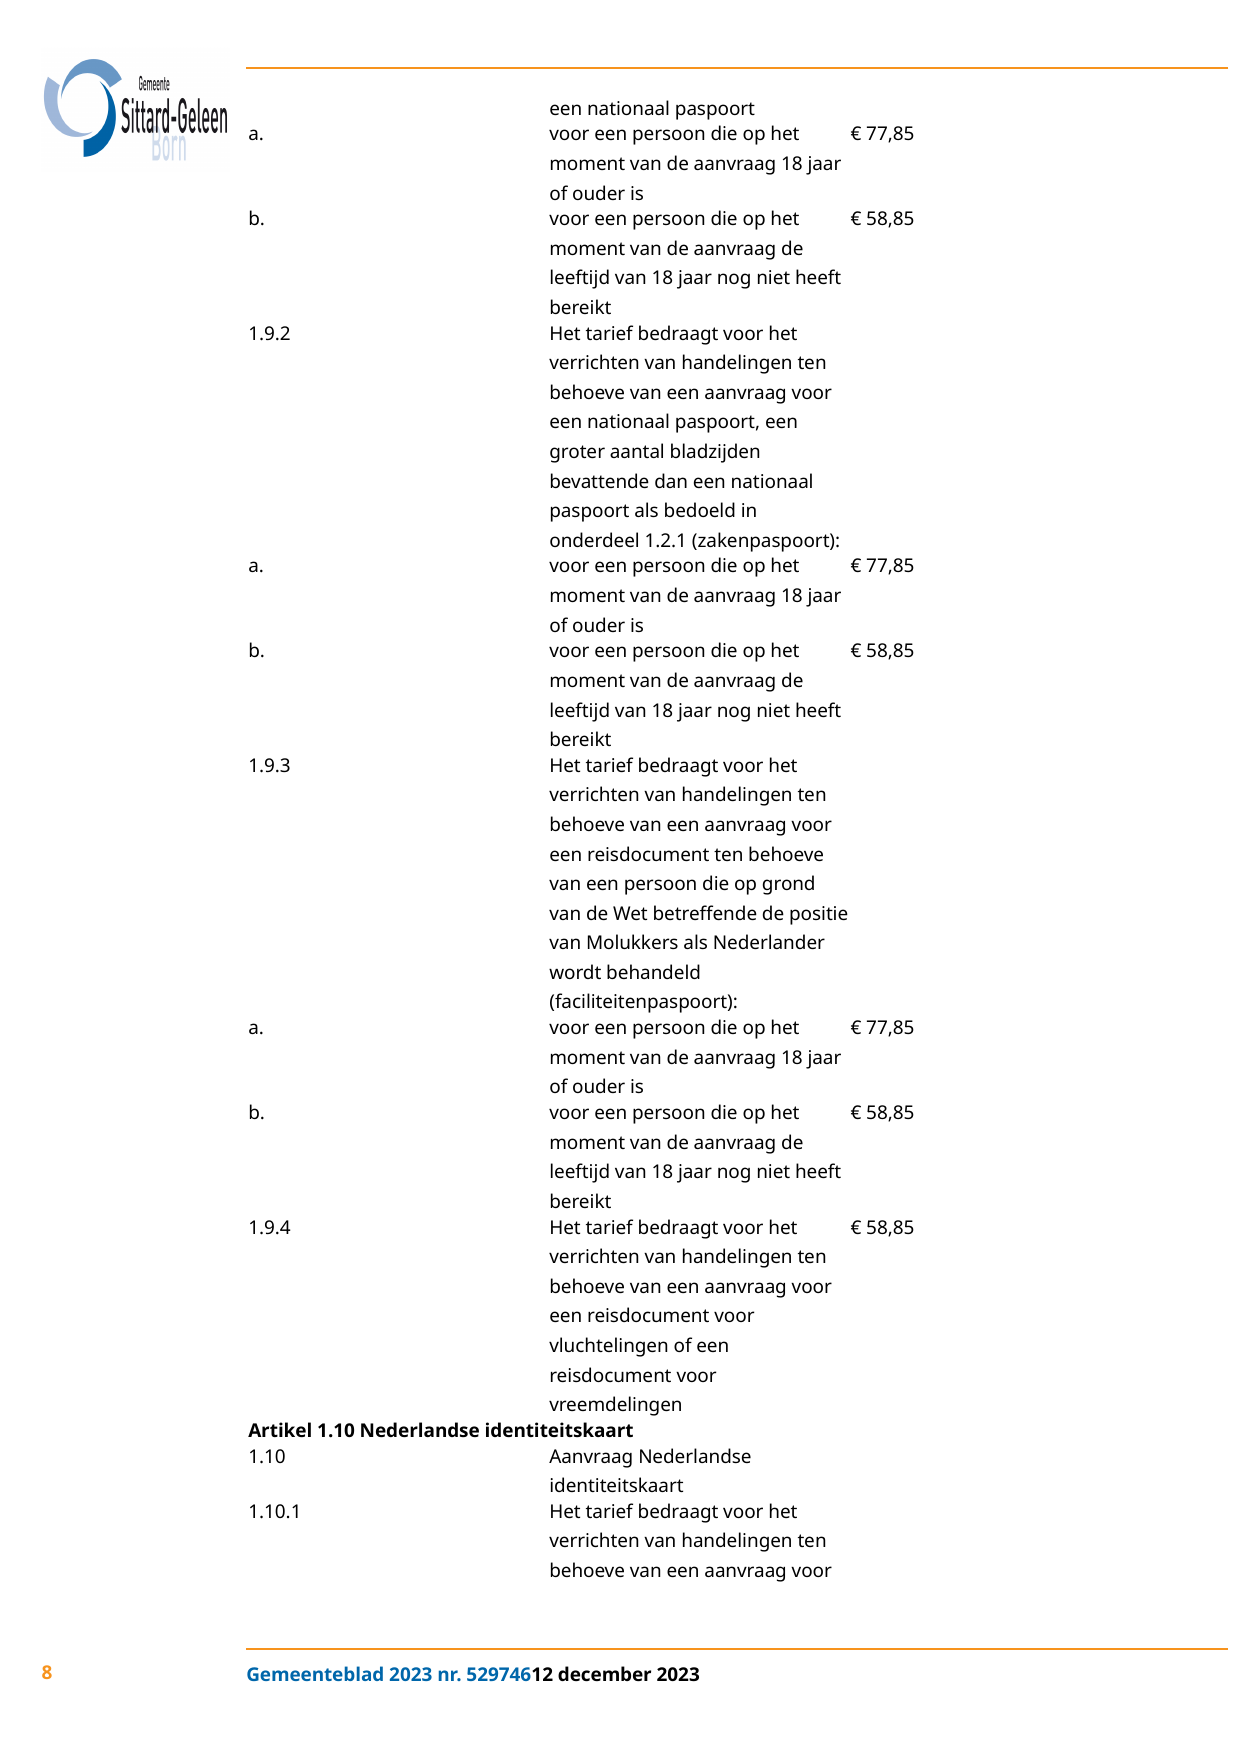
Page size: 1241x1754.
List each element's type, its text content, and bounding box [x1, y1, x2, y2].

table_cell Het tarief bedraagt voor het verrichten van handelingen ten behoeve van een aanvraag voor een nationaal paspoort, een groter aantal bladzijden bevattende dan een nationaal paspoort als bedoeld in onderdeel 1.2.1 (zakenpaspoort): [549, 320, 850, 553]
table_cell voor een persoon die op het moment van de aanvraag de leeftijd van 18 jaar nog niet heeft bereikt [549, 638, 850, 752]
table_cell voor een persoon die op het moment van de aanvraag de leeftijd van 18 jaar nog niet heeft bereikt [549, 1099, 850, 1214]
table_cell € 77,85 [850, 553, 1152, 638]
table_cell 1.9.4 [248, 1214, 549, 1417]
table_cell € 77,85 [850, 121, 1152, 205]
table_cell 1.10.1 [248, 1498, 549, 1583]
table_cell voor een persoon die op het moment van de aanvraag de leeftijd van 18 jaar nog niet heeft bereikt [549, 205, 850, 320]
table_cell € 58,85 [850, 638, 1152, 752]
table_cell Het tarief bedraagt voor het verrichten van handelingen ten behoeve van een aanvraag voor [549, 1498, 850, 1583]
table_cell 1.9.2 [248, 320, 549, 553]
table_cell Het tarief bedraagt voor het verrichten van handelingen ten behoeve van een aanvraag voor een reisdocument voor vluchtelingen of een reisdocument voor vreemdelingen [549, 1214, 850, 1417]
picture [41, 47, 231, 172]
table_cell [850, 1498, 1152, 1583]
table_cell Aanvraag Nederlandse identiteitskaart [549, 1443, 850, 1498]
table_cell [850, 752, 1152, 1014]
table_cell b. [248, 638, 549, 752]
table_cell € 58,85 [850, 1214, 1152, 1417]
table_cell Artikel 1.10 Nederlandse identiteitskaart [248, 1417, 1152, 1443]
table_cell voor een persoon die op het moment van de aanvraag 18 jaar of ouder is [549, 553, 850, 638]
table_cell Het tarief bedraagt voor het verrichten van handelingen ten behoeve van een aanvraag voor een reisdocument ten behoeve van een persoon die op grond van de Wet betreffende de positie van Molukkers als Nederlander wordt behandeld (faciliteitenpaspoort): [549, 752, 850, 1014]
table_cell a. [248, 121, 549, 205]
table_cell b. [248, 205, 549, 320]
table_cell voor een persoon die op het moment van de aanvraag 18 jaar of ouder is [549, 1015, 850, 1099]
table_cell 1.9.3 [248, 752, 549, 1014]
table_cell [850, 1443, 1152, 1498]
table_cell [248, 95, 549, 121]
table_cell [850, 320, 1152, 553]
table_cell a. [248, 553, 549, 638]
table_cell een nationaal paspoort [549, 95, 850, 121]
table_cell voor een persoon die op het moment van de aanvraag 18 jaar of ouder is [549, 121, 850, 205]
table_cell [850, 95, 1152, 121]
table_cell € 58,85 [850, 205, 1152, 320]
table_cell a. [248, 1015, 549, 1099]
table_cell b. [248, 1099, 549, 1214]
table_cell 1.10 [248, 1443, 549, 1498]
table_cell € 77,85 [850, 1015, 1152, 1099]
table_cell € 58,85 [850, 1099, 1152, 1214]
